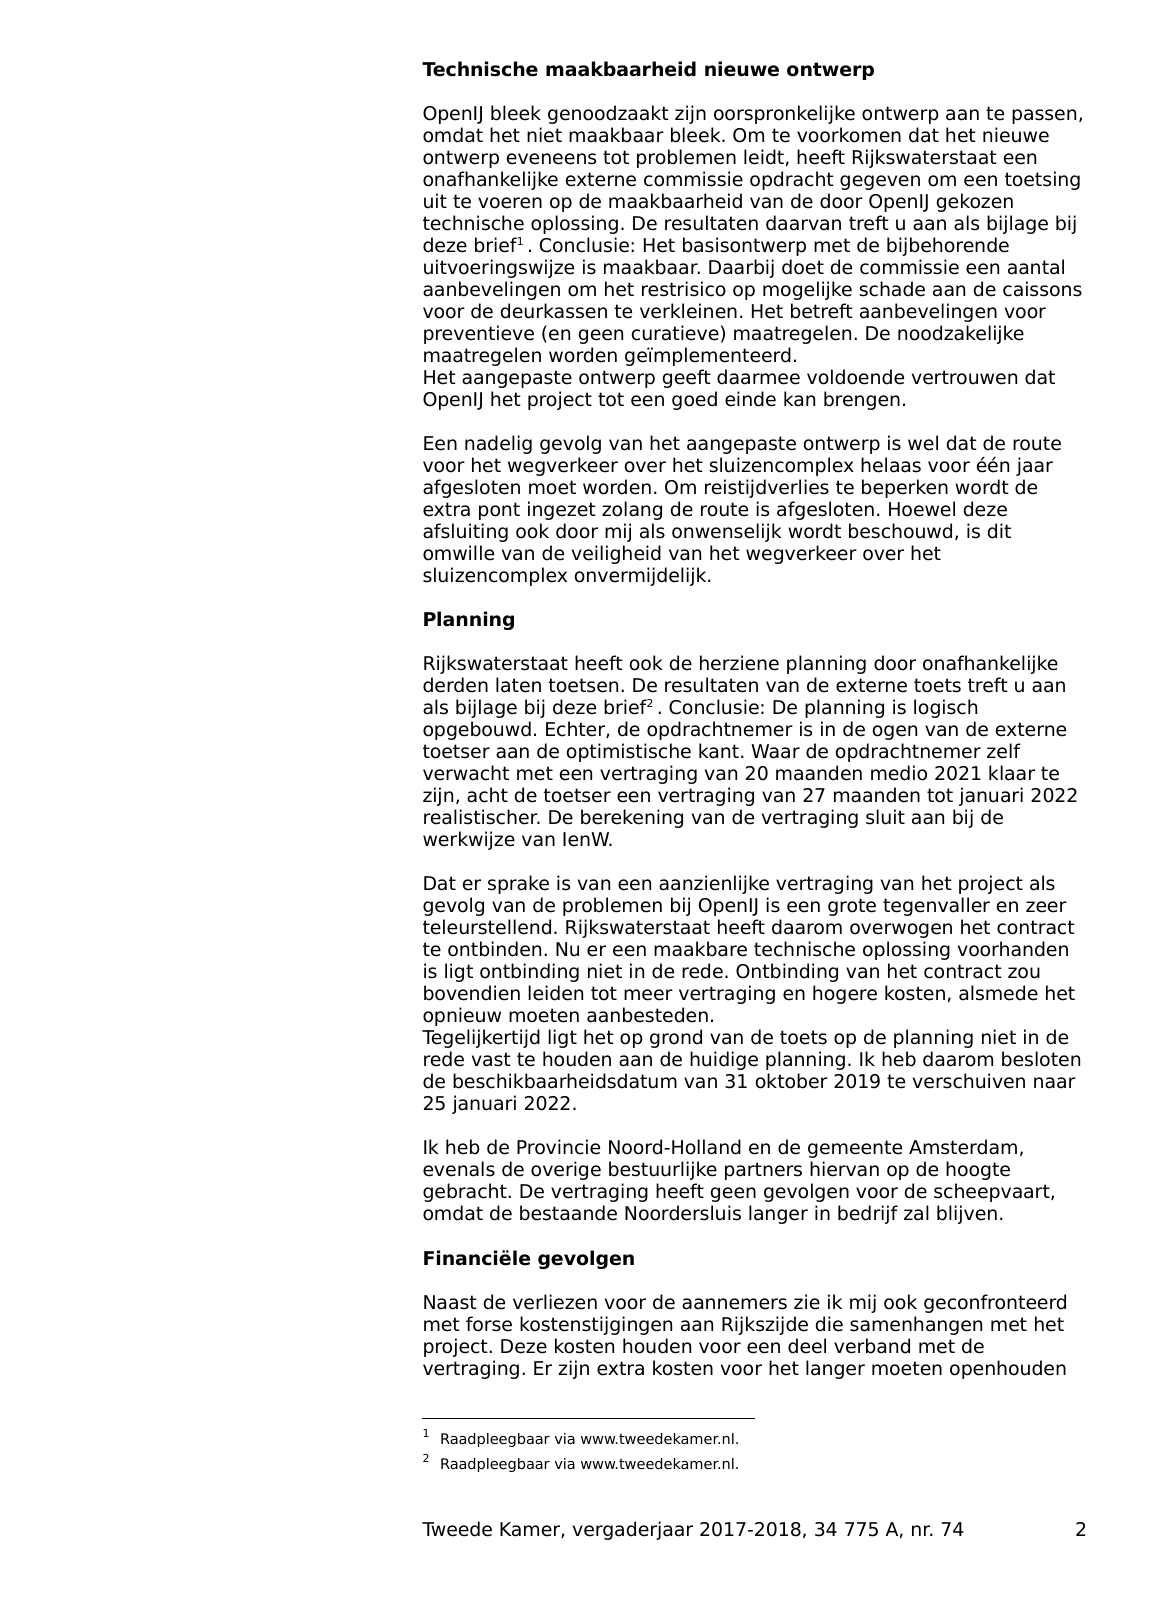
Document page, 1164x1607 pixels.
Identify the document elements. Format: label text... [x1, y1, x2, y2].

text Een nadelig gevolg van het aangepaste ontwerp is wel dat de route voor het wegverkeer over het sluizencomplex helaas voor één jaar afgesloten moet worden. Om reistijdverlies te beperken wordt de extra pont ingezet zolang de route is afgesloten. Hoewel deze afsluiting ook door mij als onwenselijk wordt beschouwd, is dit omwille van de veiligheid van het wegverkeer over het sluizencomplex onvermijdelijk. [422, 433, 1087, 587]
subtitle Financiële gevolgen [422, 1247, 1087, 1269]
text Tegelijkertijd ligt het op grond van de toets op de planning niet in de rede vast te houden aan de huidige planning. Ik heb daarom besloten de beschikbaarheidsdatum van 31 oktober 2019 te verschuiven naar 25 januari 2022. [422, 1027, 1087, 1115]
text Het aangepaste ontwerp geeft daarmee voldoende vertrouwen dat OpenIJ het project tot een goed einde kan brengen. [422, 367, 1087, 411]
subtitle Technische maakbaarheid nieuwe ontwerp [422, 59, 1087, 81]
text Dat er sprake is van een aanzienlijke vertraging van het project als gevolg van de problemen bij OpenIJ is een grote tegenvaller en zeer teleurstellend. Rijkswaterstaat heeft daarom overwogen het contract te ontbinden. Nu er een maakbare technische oplossing voorhanden is ligt ontbinding niet in de rede. Ontbinding van het contract zou bovendien leiden tot meer vertraging en hogere kosten, alsmede het opnieuw moeten aanbesteden. [422, 873, 1087, 1027]
text Naast de verliezen voor de aannemers zie ik mij ook geconfronteerd met forse kostenstijgingen aan Rijkszijde die samenhangen met het project. Deze kosten houden voor een deel verband met de vertraging. Er zijn extra kosten voor het langer moeten openhouden [422, 1292, 1087, 1379]
subtitle Planning [422, 609, 1087, 631]
text OpenIJ bleek genoodzaakt zijn oorspronkelijke ontwerp aan te passen, omdat het niet maakbaar bleek. Om te voorkomen dat het nieuwe ontwerp eveneens tot problemen leidt, heeft Rijkswaterstaat een onafhankelijke externe commissie opdracht gegeven om een toetsing uit te voeren op de maakbaarheid van de door OpenIJ gekozen technische oplossing. De resultaten daarvan treft u aan als bijlage bij deze brief. Conclusie: Het basisontwerp met de bijbehorende uitvoeringswijze is maakbaar. Daarbij doet de commissie een aantal aanbevelingen om het restrisico op mogelijke schade aan de caissons voor de deurkassen te verkleinen. Het betreft aanbevelingen voor preventieve (en geen curatieve) maatregelen. De noodzakelijke maatregelen worden geïmplementeerd. [422, 103, 1087, 367]
text Rijkswaterstaat heeft ook de herziene planning door onafhankelijke derden laten toetsen. De resultaten van de externe toets treft u aan als bijlage bij deze brief. Conclusie: De planning is logisch opgebouwd. Echter, de opdrachtnemer is in de ogen van de externe toetser aan de optimistische kant. Waar de opdrachtnemer zelf verwacht met een vertraging van 20 maanden medio 2021 klaar te zijn, acht de toetser een vertraging van 27 maanden tot januari 2022 realistischer. De berekening van de vertraging sluit aan bij de werkwijze van IenW. [422, 653, 1087, 851]
text Raadpleegbaar via www.tweedekamer.nl. [422, 1452, 1087, 1474]
text Raadpleegbaar via www.tweedekamer.nl. [422, 1427, 1087, 1449]
text Ik heb de Provincie Noord-Holland en de gemeente Amsterdam, evenals de overige bestuurlijke partners hiervan op de hoogte gebracht. De vertraging heeft geen gevolgen voor de scheepvaart, omdat de bestaande Noordersluis langer in bedrijf zal blijven. [422, 1137, 1087, 1225]
